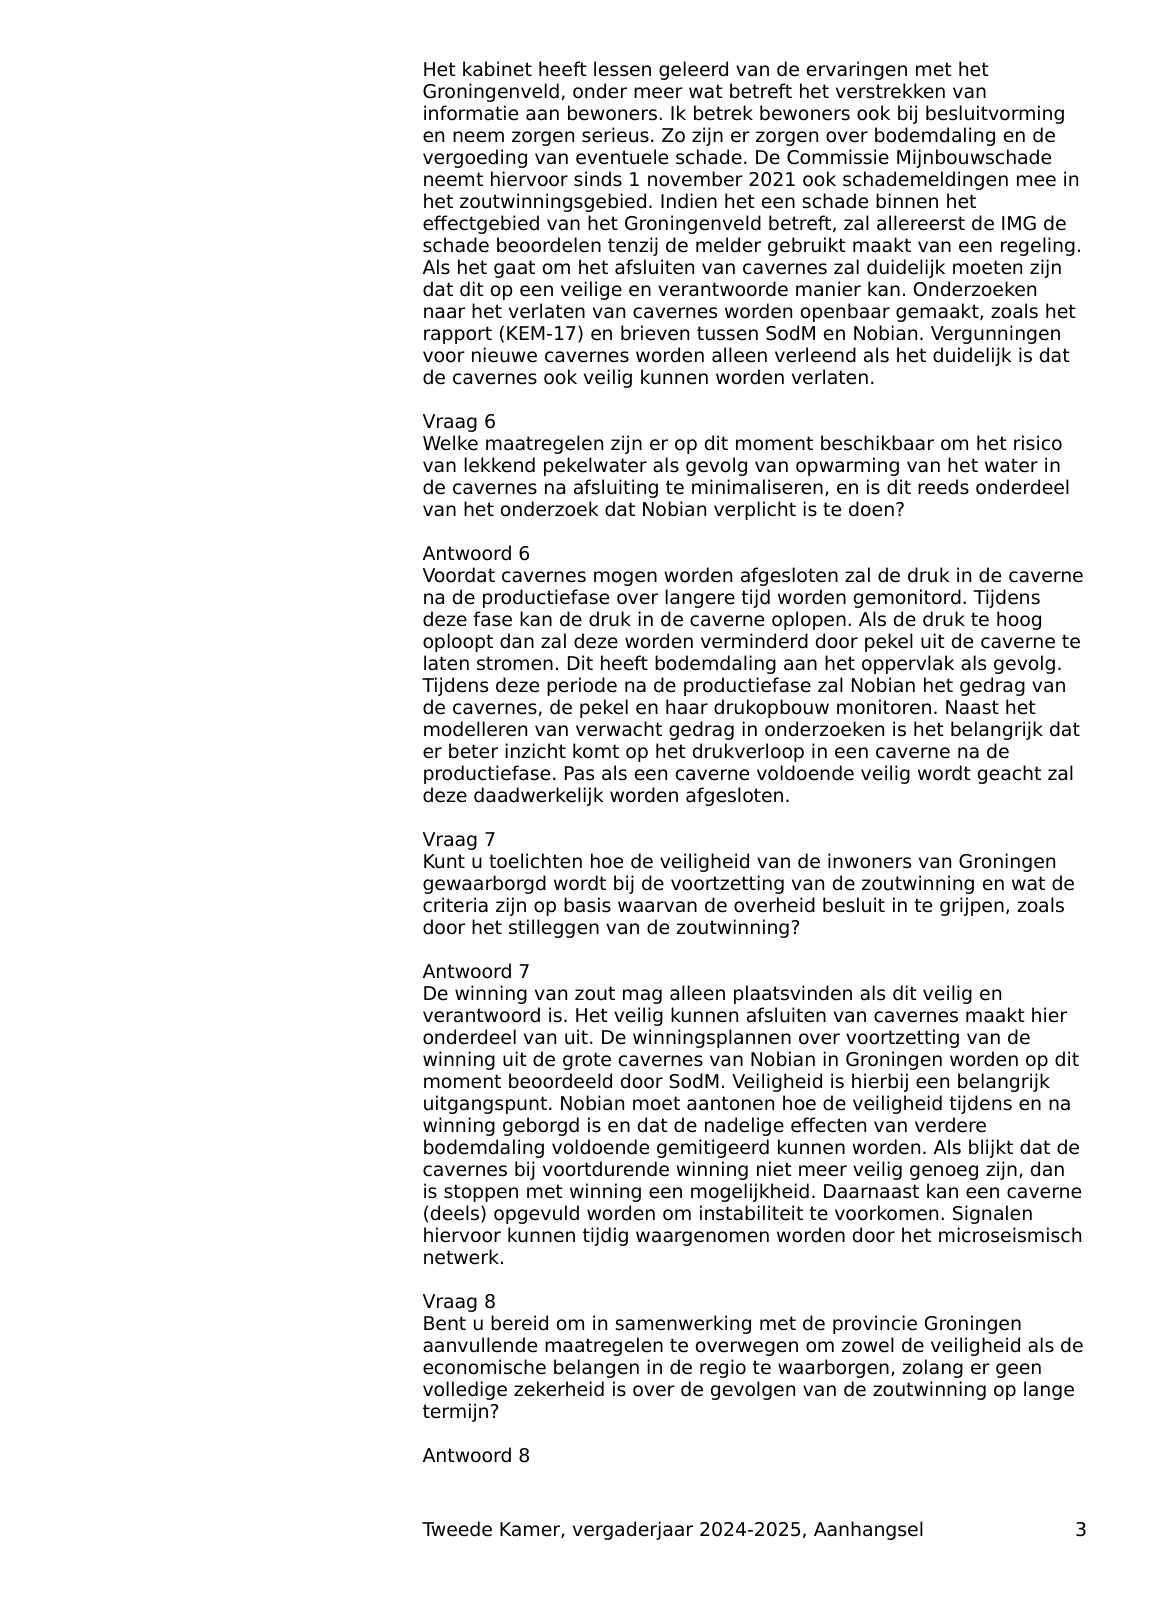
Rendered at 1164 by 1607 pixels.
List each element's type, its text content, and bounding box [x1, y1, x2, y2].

text Vraag 6 [422, 411, 1087, 433]
text Als het gaat om het afsluiten van cavernes zal duidelijk moeten zijn dat dit op een veilige en verantwoorde manier kan. Onderzoeken naar het verlaten van cavernes worden openbaar gemaakt, zoals het rapport (KEM-17) en brieven tussen SodM en Nobian. Vergunningen voor nieuwe cavernes worden alleen verleend als het duidelijk is dat de cavernes ook veilig kunnen worden verlaten. [422, 257, 1087, 389]
text Antwoord 7 [422, 961, 1087, 983]
text Antwoord 6 [422, 543, 1087, 565]
text Welke maatregelen zijn er op dit moment beschikbaar om het risico van lekkend pekelwater als gevolg van opwarming van het water in de cavernes na afsluiting te minimaliseren, en is dit reeds onderdeel van het onderzoek dat Nobian verplicht is te doen? [422, 433, 1087, 521]
text Voordat cavernes mogen worden afgesloten zal de druk in de caverne na de productiefase over langere tijd worden gemonitord. Tijdens deze fase kan de druk in de caverne oplopen. Als de druk te hoog oploopt dan zal deze worden verminderd door pekel uit de caverne te laten stromen. Dit heeft bodemdaling aan het oppervlak als gevolg. Tijdens deze periode na de productiefase zal Nobian het gedrag van de cavernes, de pekel en haar drukopbouw monitoren. Naast het modelleren van verwacht gedrag in onderzoeken is het belangrijk dat er beter inzicht komt op het drukverloop in een caverne na de productiefase. Pas als een caverne voldoende veilig wordt geacht zal deze daadwerkelijk worden afgesloten. [422, 565, 1087, 807]
text Het kabinet heeft lessen geleerd van de ervaringen met het Groningenveld, onder meer wat betreft het verstrekken van informatie aan bewoners. Ik betrek bewoners ook bij besluitvorming en neem zorgen serieus. Zo zijn er zorgen over bodemdaling en de vergoeding van eventuele schade. De Commissie Mijnbouwschade neemt hiervoor sinds 1 november 2021 ook schademeldingen mee in het zoutwinningsgebied. Indien het een schade binnen het effectgebied van het Groningenveld betreft, zal allereerst de IMG de schade beoordelen tenzij de melder gebruikt maakt van een regeling. [422, 59, 1087, 257]
text Vraag 8 [422, 1291, 1087, 1313]
text De winning van zout mag alleen plaatsvinden als dit veilig en verantwoord is. Het veilig kunnen afsluiten van cavernes maakt hier onderdeel van uit. De winningsplannen over voortzetting van de winning uit de grote cavernes van Nobian in Groningen worden op dit moment beoordeeld door SodM. Veiligheid is hierbij een belangrijk uitgangspunt. Nobian moet aantonen hoe de veiligheid tijdens en na winning geborgd is en dat de nadelige effecten van verdere bodemdaling voldoende gemitigeerd kunnen worden. Als blijkt dat de cavernes bij voortdurende winning niet meer veilig genoeg zijn, dan is stoppen met winning een mogelijkheid. Daarnaast kan een caverne (deels) opgevuld worden om instabiliteit te voorkomen. Signalen hiervoor kunnen tijdig waargenomen worden door het microseismisch netwerk. [422, 983, 1087, 1269]
text Kunt u toelichten hoe de veiligheid van de inwoners van Groningen gewaarborgd wordt bij de voortzetting van de zoutwinning en wat de criteria zijn op basis waarvan de overheid besluit in te grijpen, zoals door het stilleggen van de zoutwinning? [422, 851, 1087, 939]
text Vraag 7 [422, 829, 1087, 851]
text Bent u bereid om in samenwerking met de provincie Groningen aanvullende maatregelen te overwegen om zowel de veiligheid als de economische belangen in de regio te waarborgen, zolang er geen volledige zekerheid is over de gevolgen van de zoutwinning op lange termijn? [422, 1313, 1087, 1423]
text Antwoord 8 [422, 1445, 1087, 1467]
